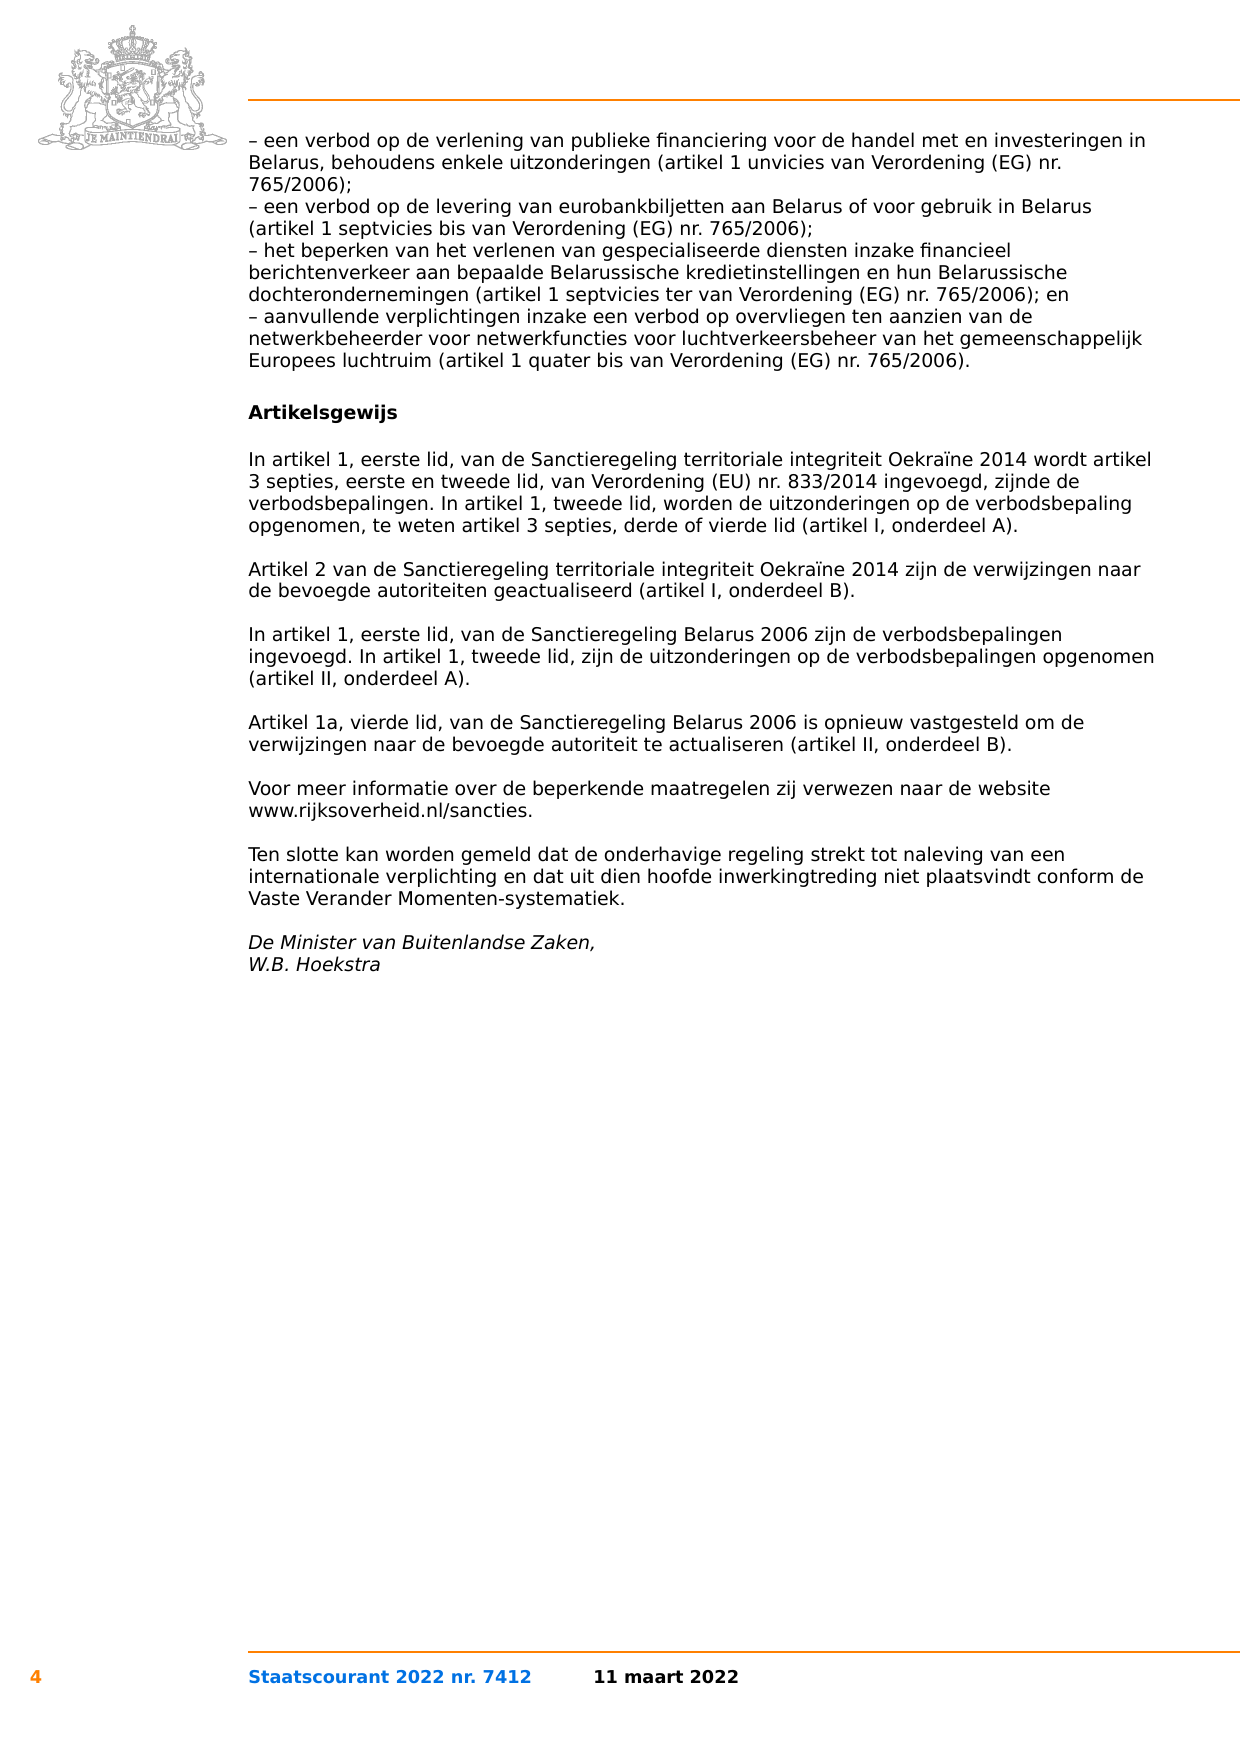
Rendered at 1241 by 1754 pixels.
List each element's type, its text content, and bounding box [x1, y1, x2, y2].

text In artikel 1, eerste lid, van de Sanctieregeling Belarus 2006 zijn de verbodsbepalingen ingevoegd. In artikel 1, tweede lid, zijn de uitzonderingen op de verbodsbepalingen opgenomen (artikel II, onderdeel A). [248, 624, 1163, 690]
text – een verbod op de levering van eurobankbiljetten aan Belarus of voor gebruik in Belarus (artikel 1 septvicies bis van Verordening (EG) nr. 765/2006); [248, 196, 1163, 240]
picture [38, 25, 227, 150]
text Artikel 2 van de Sanctieregeling territoriale integriteit Oekraïne 2014 zijn de verwijzingen naar de bevoegde autoriteiten geactualiseerd (artikel I, onderdeel B). [248, 558, 1163, 602]
text In artikel 1, eerste lid, van de Sanctieregeling territoriale integriteit Oekraïne 2014 wordt artikel 3 septies, eerste en tweede lid, van Verordening (EU) nr. 833/2014 ingevoegd, zijnde de verbodsbepalingen. In artikel 1, tweede lid, worden de uitzonderingen op de verbodsbepaling opgenomen, te weten artikel 3 septies, derde of vierde lid (artikel I, onderdeel A). [248, 449, 1163, 537]
text Voor meer informatie over de beperkende maatregelen zij verwezen naar de website [248, 778, 1163, 800]
text – het beperken van het verlenen van gespecialiseerde diensten inzake financieel berichtenverkeer aan bepaalde Belarussische kredietinstellingen en hun Belarussische dochterondernemingen (artikel 1 septvicies ter van Verordening (EG) nr. 765/2006); en [248, 240, 1163, 306]
text www.rijksoverheid.nl/sancties. [248, 800, 1163, 822]
subtitle Artikelsgewijs [248, 402, 1163, 424]
text Ten slotte kan worden gemeld dat de onderhavige regeling strekt tot naleving van een internationale verplichting en dat uit dien hoofde inwerkingtreding niet plaatsvindt conform de Vaste Verander Momenten-systematiek. [248, 844, 1163, 910]
text – een verbod op de verlening van publieke financiering voor de handel met en investeringen in Belarus, behoudens enkele uitzonderingen (artikel 1 unvicies van Verordening (EG) nr. 765/2006); [248, 130, 1163, 196]
text De Minister van Buitenlandse Zaken, W.B. Hoekstra [248, 932, 1163, 976]
text Artikel 1a, vierde lid, van de Sanctieregeling Belarus 2006 is opnieuw vastgesteld om de verwijzingen naar de bevoegde autoriteit te actualiseren (artikel II, onderdeel B). [248, 712, 1163, 756]
text – aanvullende verplichtingen inzake een verbod op overvliegen ten aanzien van de netwerkbeheerder voor netwerkfuncties voor luchtverkeersbeheer van het gemeenschappelijk Europees luchtruim (artikel 1 quater bis van Verordening (EG) nr. 765/2006). [248, 306, 1163, 372]
